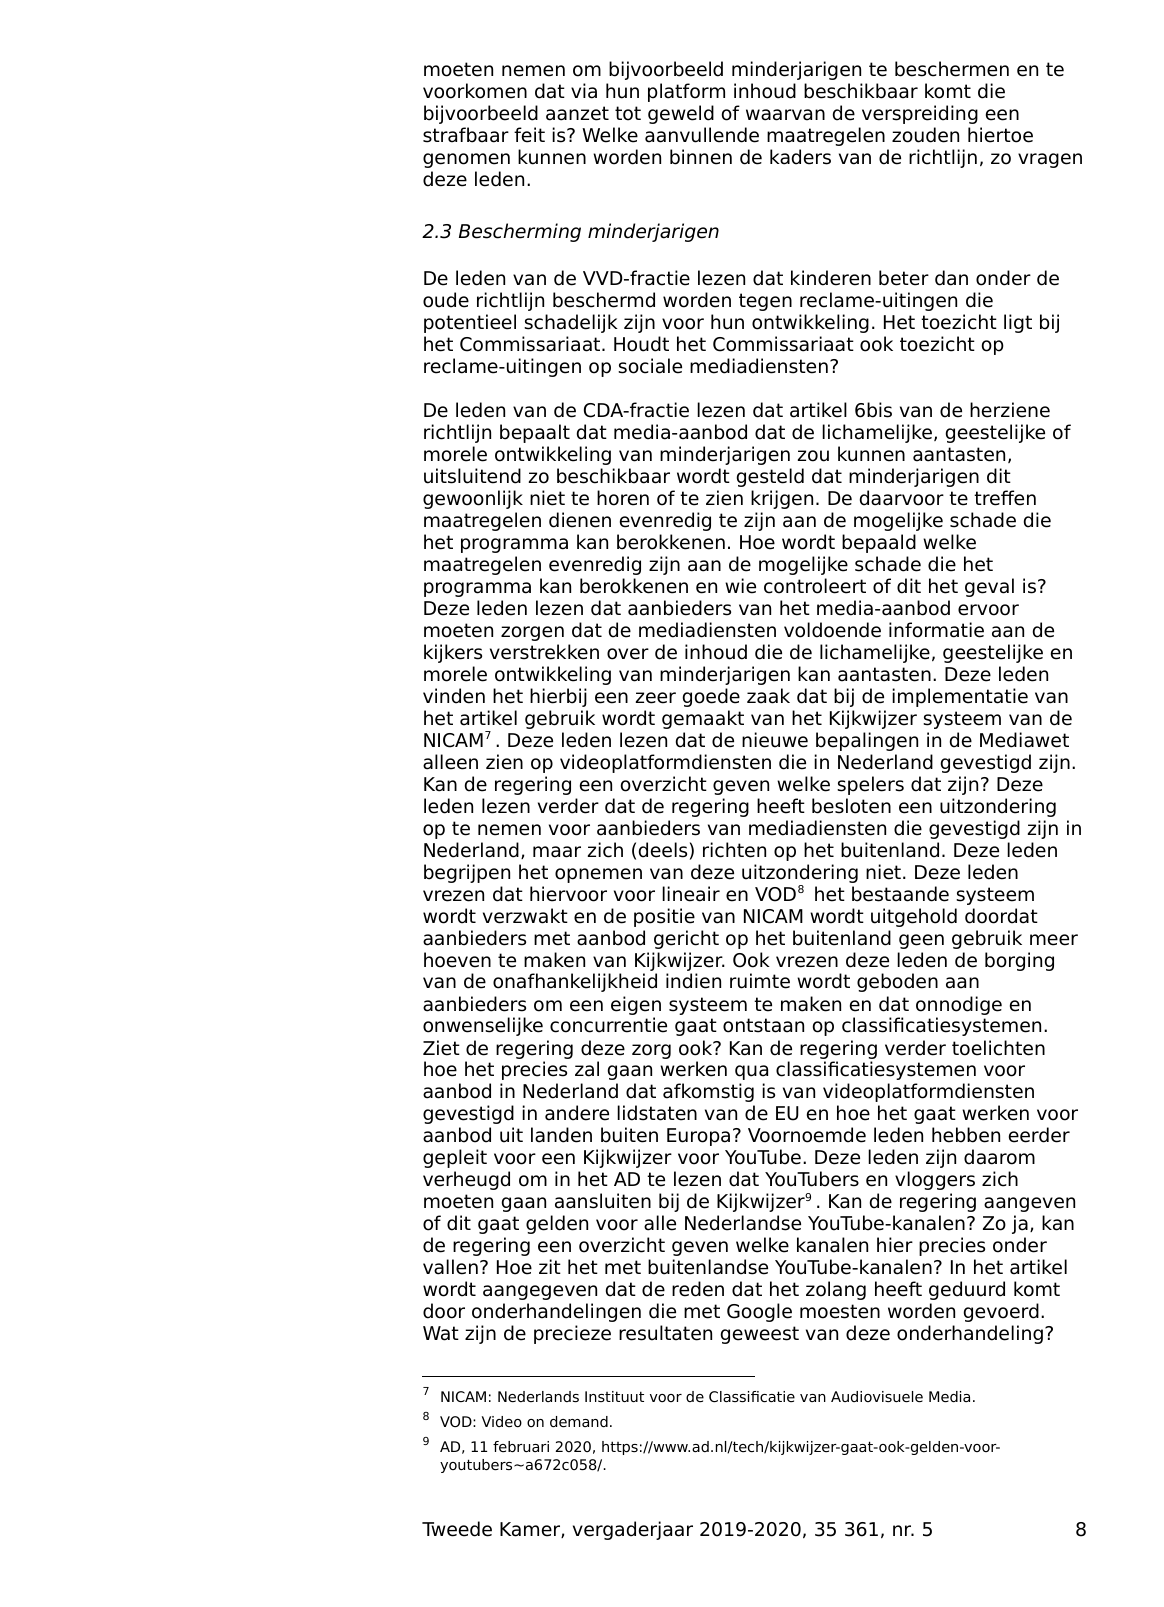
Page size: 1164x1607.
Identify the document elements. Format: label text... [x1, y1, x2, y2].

text AD, 11 februari 2020, https://www.ad.nl/tech/kijkwijzer-gaat-ook-gelden-voor-youtubers~a672c058/. [422, 1435, 1087, 1474]
text De leden van de VVD-fractie lezen dat kinderen beter dan onder de oude richtlijn beschermd worden tegen reclame-uitingen die potentieel schadelijk zijn voor hun ontwikkeling. Het toezicht ligt bij het Commissariaat. Houdt het Commissariaat ook toezicht op reclame-uitingen op sociale mediadiensten? [422, 268, 1087, 378]
text De leden van de CDA-fractie lezen dat artikel 6bis van de herziene richtlijn bepaalt dat media-aanbod dat de lichamelijke, geestelijke of morele ontwikkeling van minderjarigen zou kunnen aantasten, uitsluitend zo beschikbaar wordt gesteld dat minderjarigen dit gewoonlijk niet te horen of te zien krijgen. De daarvoor te treffen maatregelen dienen evenredig te zijn aan de mogelijke schade die het programma kan berokkenen. Hoe wordt bepaald welke maatregelen evenredig zijn aan de mogelijke schade die het programma kan berokkenen en wie controleert of dit het geval is? Deze leden lezen dat aanbieders van het media-aanbod ervoor moeten zorgen dat de mediadiensten voldoende informatie aan de kijkers verstrekken over de inhoud die de lichamelijke, geestelijke en morele ontwikkeling van minderjarigen kan aantasten. Deze leden vinden het hierbij een zeer goede zaak dat bij de implementatie van het artikel gebruik wordt gemaakt van het Kijkwijzer systeem van de NICAM. Deze leden lezen dat de nieuwe bepalingen in de Mediawet alleen zien op videoplatformdiensten die in Nederland gevestigd zijn. Kan de regering een overzicht geven welke spelers dat zijn? Deze leden lezen verder dat de regering heeft besloten een uitzondering op te nemen voor aanbieders van mediadiensten die gevestigd zijn in Nederland, maar zich (deels) richten op het buitenland. Deze leden begrijpen het opnemen van deze uitzondering niet. Deze leden vrezen dat hiervoor voor lineair en VOD het bestaande systeem wordt verzwakt en de positie van NICAM wordt uitgehold doordat aanbieders met aanbod gericht op het buitenland geen gebruik meer hoeven te maken van Kijkwijzer. Ook vrezen deze leden de borging van de onafhankelijkheid indien ruimte wordt geboden aan aanbieders om een eigen systeem te maken en dat onnodige en onwenselijke concurrentie gaat ontstaan op classificatiesystemen. Ziet de regering deze zorg ook? Kan de regering verder toelichten hoe het precies zal gaan werken qua classificatiesystemen voor aanbod in Nederland dat afkomstig is van videoplatformdiensten gevestigd in andere lidstaten van de EU en hoe het gaat werken voor aanbod uit landen buiten Europa? Voornoemde leden hebben eerder gepleit voor een Kijkwijzer voor YouTube. Deze leden zijn daarom verheugd om in het AD te lezen dat YouTubers en vloggers zich moeten gaan aansluiten bij de Kijkwijzer. Kan de regering aangeven of dit gaat gelden voor alle Nederlandse YouTube-kanalen? Zo ja, kan de regering een overzicht geven welke kanalen hier precies onder vallen? Hoe zit het met buitenlandse YouTube-kanalen? In het artikel wordt aangegeven dat de reden dat het zolang heeft geduurd komt door onderhandelingen die met Google moesten worden gevoerd. Wat zijn de precieze resultaten geweest van deze onderhandeling? [422, 400, 1087, 1345]
text VOD: Video on demand. [422, 1410, 1087, 1432]
text NICAM: Nederlands Instituut voor de Classificatie van Audiovisuele Media. [422, 1385, 1087, 1407]
subtitle 2.3 Bescherming minderjarigen [422, 221, 1087, 243]
text moeten nemen om bijvoorbeeld minderjarigen te beschermen en te voorkomen dat via hun platform inhoud beschikbaar komt die bijvoorbeeld aanzet tot geweld of waarvan de verspreiding een strafbaar feit is? Welke aanvullende maatregelen zouden hiertoe genomen kunnen worden binnen de kaders van de richtlijn, zo vragen deze leden. [422, 59, 1087, 191]
